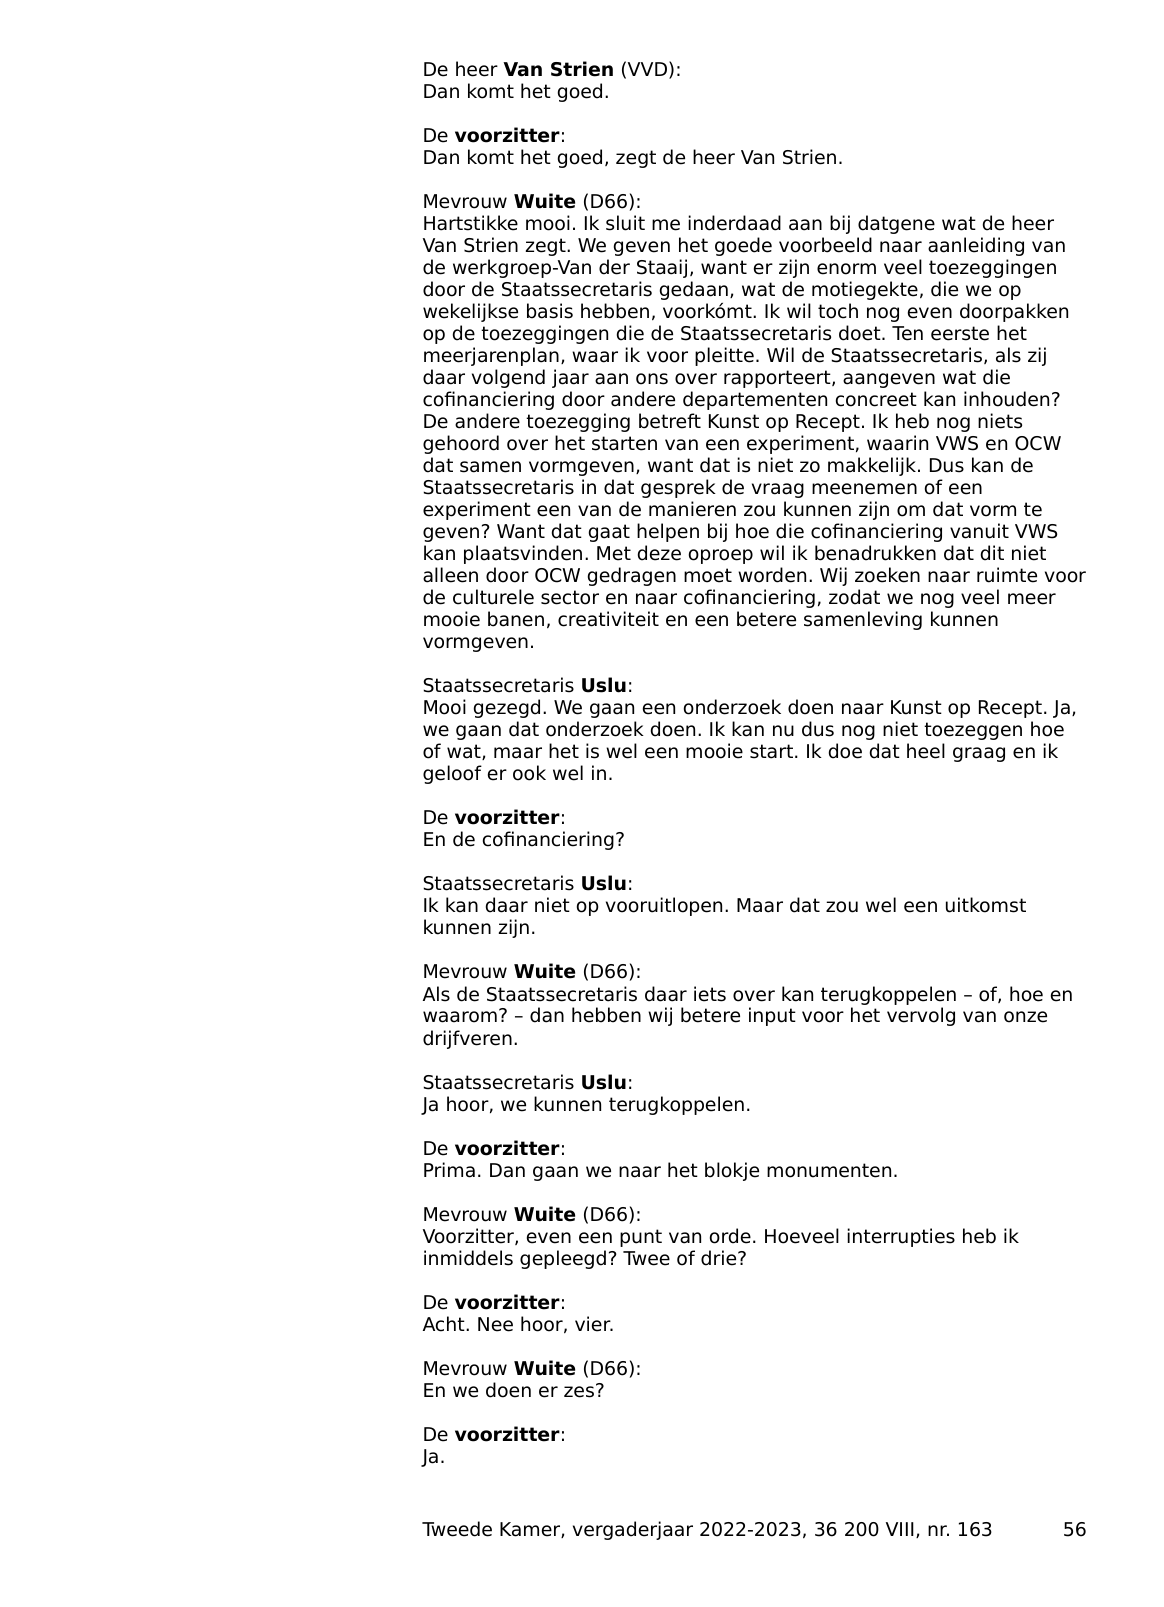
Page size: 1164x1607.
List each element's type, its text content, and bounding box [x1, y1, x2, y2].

text De voorzitter: [422, 125, 1087, 147]
text Ja. [422, 1446, 1087, 1468]
text En de cofinanciering? [422, 829, 1087, 851]
text Staatssecretaris Uslu: [422, 873, 1087, 895]
text De voorzitter: [422, 1424, 1087, 1446]
text Hartstikke mooi. Ik sluit me inderdaad aan bij datgene wat de heer Van Strien zegt. We geven het goede voorbeeld naar aanleiding van de werkgroep-Van der Staaij, want er zijn enorm veel toezeggingen door de Staatssecretaris gedaan, wat de motiegekte, die we op wekelijkse basis hebben, voorkómt. Ik wil toch nog even doorpakken op de toezeggingen die de Staatssecretaris doet. Ten eerste het meerjarenplan, waar ik voor pleitte. Wil de Staatssecretaris, als zij daar volgend jaar aan ons over rapporteert, aangeven wat die cofinanciering door andere departementen concreet kan inhouden? De andere toezegging betreft Kunst op Recept. Ik heb nog niets gehoord over het starten van een experiment, waarin VWS en OCW dat samen vormgeven, want dat is niet zo makkelijk. Dus kan de Staatssecretaris in dat gesprek de vraag meenemen of een experiment een van de manieren zou kunnen zijn om dat vorm te geven? Want dat gaat helpen bij hoe die cofinanciering vanuit VWS kan plaatsvinden. Met deze oproep wil ik benadrukken dat dit niet alleen door OCW gedragen moet worden. Wij zoeken naar ruimte voor de culturele sector en naar cofinanciering, zodat we nog veel meer mooie banen, creativiteit en een betere samenleving kunnen vormgeven. [422, 213, 1087, 653]
text Mevrouw Wuite (D66): [422, 961, 1087, 983]
text Staatssecretaris Uslu: [422, 1072, 1087, 1093]
text Staatssecretaris Uslu: [422, 675, 1087, 697]
text De voorzitter: [422, 1292, 1087, 1314]
text De voorzitter: [422, 807, 1087, 829]
text Mevrouw Wuite (D66): [422, 1204, 1087, 1226]
text Ja hoor, we kunnen terugkoppelen. [422, 1093, 1087, 1116]
text Prima. Dan gaan we naar het blokje monumenten. [422, 1160, 1087, 1182]
text Voorzitter, even een punt van orde. Hoeveel interrupties heb ik inmiddels gepleegd? Twee of drie? [422, 1226, 1087, 1270]
text De voorzitter: [422, 1138, 1087, 1160]
text De heer Van Strien (VVD): [422, 59, 1087, 81]
text Mevrouw Wuite (D66): [422, 1358, 1087, 1380]
text Mevrouw Wuite (D66): [422, 191, 1087, 213]
text Acht. Nee hoor, vier. [422, 1314, 1087, 1336]
text Ik kan daar niet op vooruitlopen. Maar dat zou wel een uitkomst kunnen zijn. [422, 895, 1087, 939]
text Mooi gezegd. We gaan een onderzoek doen naar Kunst op Recept. Ja, we gaan dat onderzoek doen. Ik kan nu dus nog niet toezeggen hoe of wat, maar het is wel een mooie start. Ik doe dat heel graag en ik geloof er ook wel in. [422, 697, 1087, 785]
text Dan komt het goed. [422, 81, 1087, 103]
text En we doen er zes? [422, 1380, 1087, 1402]
text Dan komt het goed, zegt de heer Van Strien. [422, 147, 1087, 169]
text Als de Staatssecretaris daar iets over kan terugkoppelen – of, hoe en waarom? – dan hebben wij betere input voor het vervolg van onze drijfveren. [422, 983, 1087, 1049]
